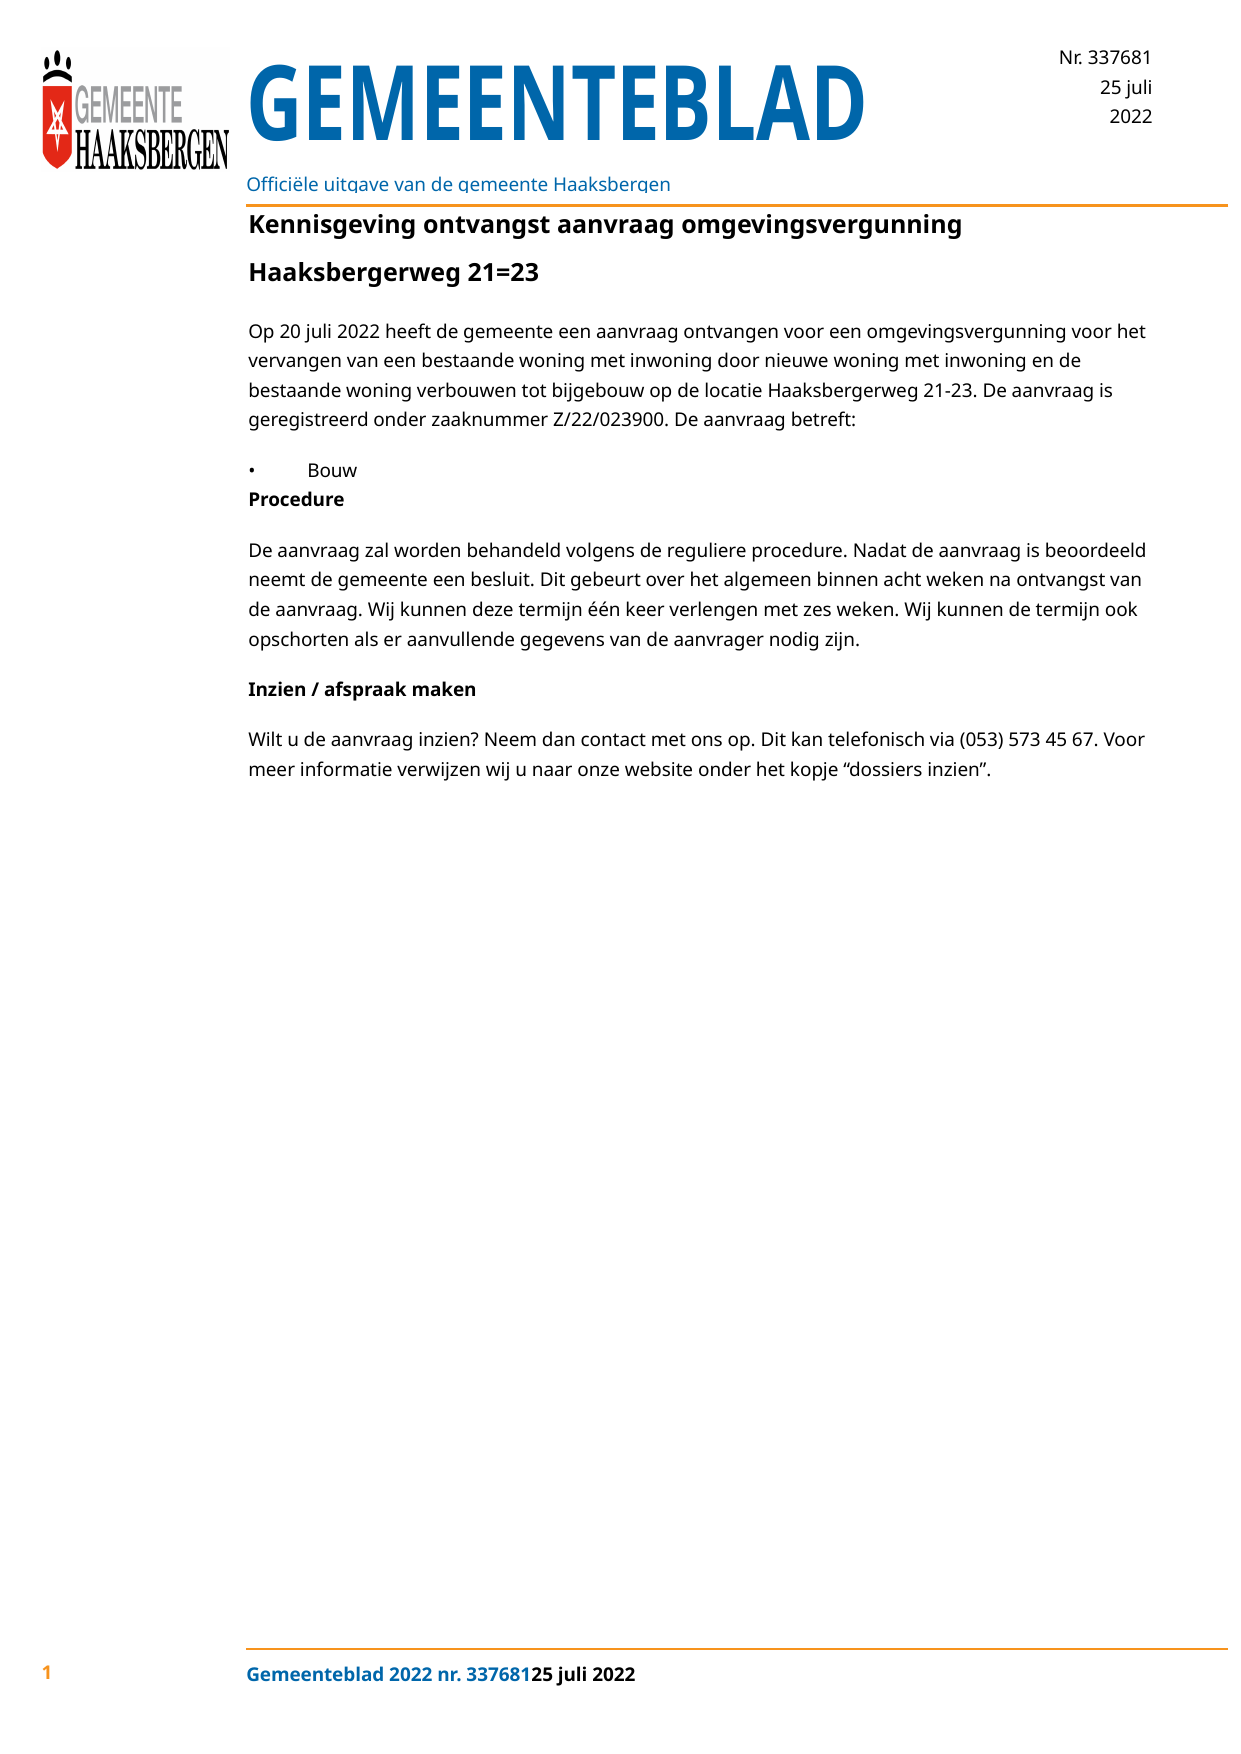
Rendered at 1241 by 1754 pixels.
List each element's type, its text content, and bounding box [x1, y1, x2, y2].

list Bouw [248, 457, 1152, 483]
text Wilt u de aanvraag inzien? Neem dan contact met ons op. Dit kan telefonisch via (053) 573 45 67. Voor meer informatie verwijzen wij u naar onze website onder het kopje “dossiers inzien”. [248, 727, 1152, 782]
text Kennisgeving ontvangst aanvraag omgevingsvergunning Haaksbergerweg 21=23 [248, 207, 1152, 288]
text Procedure [248, 487, 1152, 512]
text Op 20 juli 2022 heeft de gemeente een aanvraag ontvangen voor een omgevingsvergunning voor het vervangen van een bestaande woning met inwoning door nieuwe woning met inwoning en de bestaande woning verbouwen tot bijgebouw op de locatie Haaksbergerweg 21-23. De aanvraag is geregistreerd onder zaaknummer Z/22/023900. De aanvraag betreft: [248, 318, 1152, 432]
picture [41, 47, 231, 172]
text De aanvraag zal worden behandeld volgens de reguliere procedure. Nadat de aanvraag is beoordeeld neemt de gemeente een besluit. Dit gebeurt over het algemeen binnen acht weken na ontvangst van de aanvraag. Wij kunnen deze termijn één keer verlengen met zes weken. Wij kunnen de termijn ook opschorten als er aanvullende gegevens van de aanvrager nodig zijn. [248, 537, 1152, 652]
text Inzien / afspraak maken [248, 676, 1152, 702]
